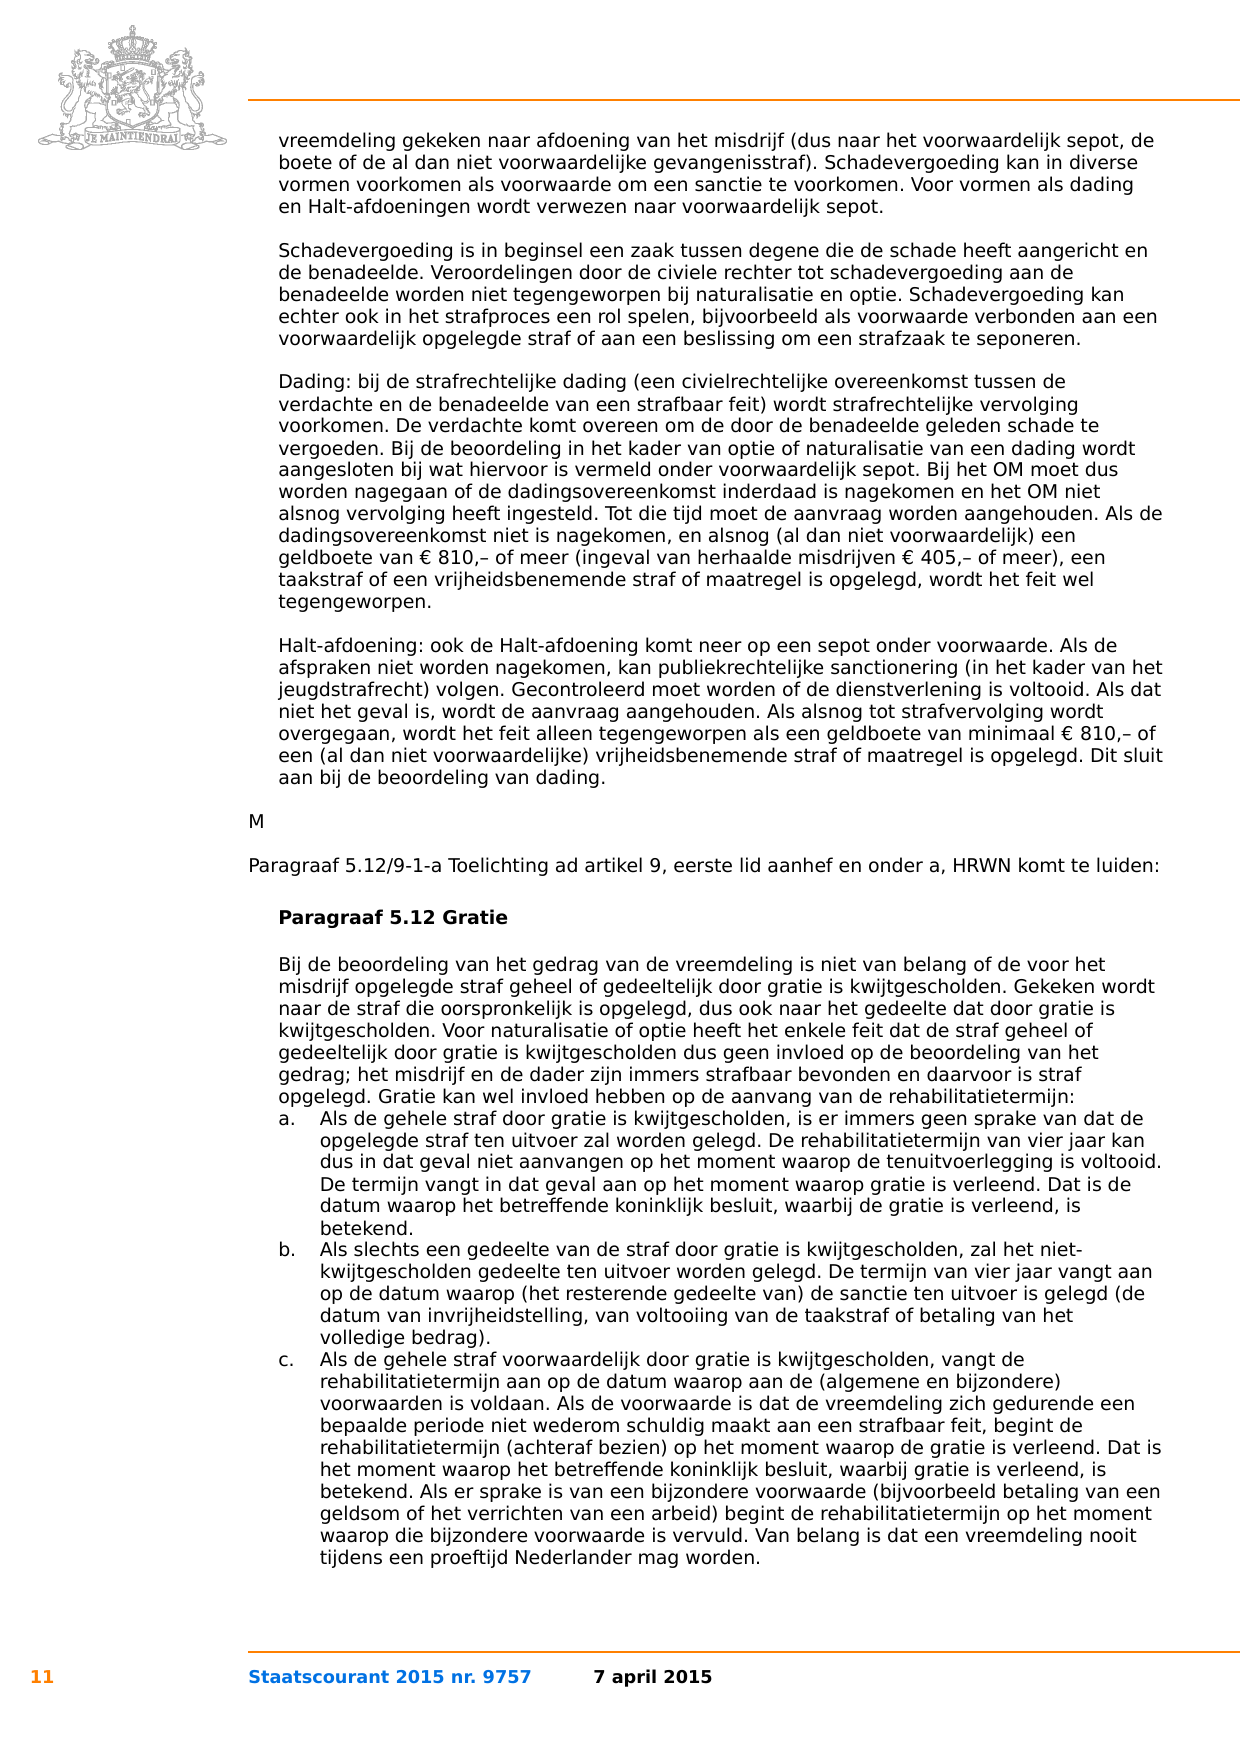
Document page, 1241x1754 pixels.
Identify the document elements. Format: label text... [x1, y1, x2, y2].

text M [248, 811, 1163, 833]
text Dading: bij de strafrechtelijke dading (een civielrechtelijke overeenkomst tussen de verdachte en de benadeelde van een strafbaar feit) wordt strafrechtelijke vervolging voorkomen. De verdachte komt overeen om de door de benadeelde geleden schade te vergoeden. Bij de beoordeling in het kader van optie of naturalisatie van een dading wordt aangesloten bij wat hiervoor is vermeld onder voorwaardelijk sepot. Bij het OM moet dus worden nagegaan of de dadingsovereenkomst inderdaad is nagekomen en het OM niet alsnog vervolging heeft ingesteld. Tot die tijd moet de aanvraag worden aangehouden. Als de dadingsovereenkomst niet is nagekomen, en alsnog (al dan niet voorwaardelijk) een geldboete van € 810,– of meer (ingeval van herhaalde misdrijven € 405,– of meer), een taakstraf of een vrijheidsbenemende straf of maatregel is opgelegd, wordt het feit wel tegengeworpen. [278, 371, 1163, 613]
text b. Als slechts een gedeelte van de straf door gratie is kwijtgescholden, zal het niet-kwijtgescholden gedeelte ten uitvoer worden gelegd. De termijn van vier jaar vangt aan op de datum waarop (het resterende gedeelte van) de sanctie ten uitvoer is gelegd (de datum van invrijheidstelling, van voltooiing van de taakstraf of betaling van het volledige bedrag). [278, 1239, 1163, 1349]
text a. Als de gehele straf door gratie is kwijtgescholden, is er immers geen sprake van dat de opgelegde straf ten uitvoer zal worden gelegd. De rehabilitatietermijn van vier jaar kan dus in dat geval niet aanvangen op het moment waarop de tenuitvoerlegging is voltooid. De termijn vangt in dat geval aan op het moment waarop gratie is verleend. Dat is de datum waarop het betreffende koninklijk besluit, waarbij de gratie is verleend, is betekend. [278, 1107, 1163, 1239]
text Halt-afdoening: ook de Halt-afdoening komt neer op een sepot onder voorwaarde. Als de afspraken niet worden nagekomen, kan publiekrechtelijke sanctionering (in het kader van het jeugdstrafrecht) volgen. Gecontroleerd moet worden of de dienstverlening is voltooid. Als dat niet het geval is, wordt de aanvraag aangehouden. Als alsnog tot strafvervolging wordt overgegaan, wordt het feit alleen tegengeworpen als een geldboete van minimaal € 810,– of een (al dan niet voorwaardelijke) vrijheidsbenemende straf of maatregel is opgelegd. Dit sluit aan bij de beoordeling van dading. [278, 635, 1163, 789]
text c. Als de gehele straf voorwaardelijk door gratie is kwijtgescholden, vangt de rehabilitatietermijn aan op de datum waarop aan de (algemene en bijzondere) voorwaarden is voldaan. Als de voorwaarde is dat de vreemdeling zich gedurende een bepaalde periode niet wederom schuldig maakt aan een strafbaar feit, begint de rehabilitatietermijn (achteraf bezien) op het moment waarop de gratie is verleend. Dat is het moment waarop het betreffende koninklijk besluit, waarbij gratie is verleend, is betekend. Als er sprake is van een bijzondere voorwaarde (bijvoorbeeld betaling van een geldsom of het verrichten van een arbeid) begint de rehabilitatietermijn op het moment waarop die bijzondere voorwaarde is vervuld. Van belang is dat een vreemdeling nooit tijdens een proeftijd Nederlander mag worden. [278, 1349, 1163, 1569]
subtitle Paragraaf 5.12 Gratie [278, 907, 1163, 929]
text Schadevergoeding is in beginsel een zaak tussen degene die de schade heeft aangericht en de benadeelde. Veroordelingen door de civiele rechter tot schadevergoeding aan de benadeelde worden niet tegengeworpen bij naturalisatie en optie. Schadevergoeding kan echter ook in het strafproces een rol spelen, bijvoorbeeld als voorwaarde verbonden aan een voorwaardelijk opgelegde straf of aan een beslissing om een strafzaak te seponeren. [278, 240, 1163, 349]
text Bij de beoordeling van het gedrag van de vreemdeling is niet van belang of de voor het misdrijf opgelegde straf geheel of gedeeltelijk door gratie is kwijtgescholden. Gekeken wordt naar de straf die oorspronkelijk is opgelegd, dus ook naar het gedeelte dat door gratie is kwijtgescholden. Voor naturalisatie of optie heeft het enkele feit dat de straf geheel of gedeeltelijk door gratie is kwijtgescholden dus geen invloed op de beoordeling van het gedrag; het misdrijf en de dader zijn immers strafbaar bevonden en daarvoor is straf opgelegd. Gratie kan wel invloed hebben op de aanvang van de rehabilitatietermijn: [278, 954, 1163, 1107]
text vreemdeling gekeken naar afdoening van het misdrijf (dus naar het voorwaardelijk sepot, de boete of de al dan niet voorwaardelijke gevangenisstraf). Schadevergoeding kan in diverse vormen voorkomen als voorwaarde om een sanctie te voorkomen. Voor vormen als dading en Halt-afdoeningen wordt verwezen naar voorwaardelijk sepot. [278, 130, 1163, 218]
text Paragraaf 5.12/9-1-a Toelichting ad artikel 9, eerste lid aanhef en onder a, HRWN komt te luiden: [248, 855, 1163, 877]
picture [38, 25, 227, 150]
